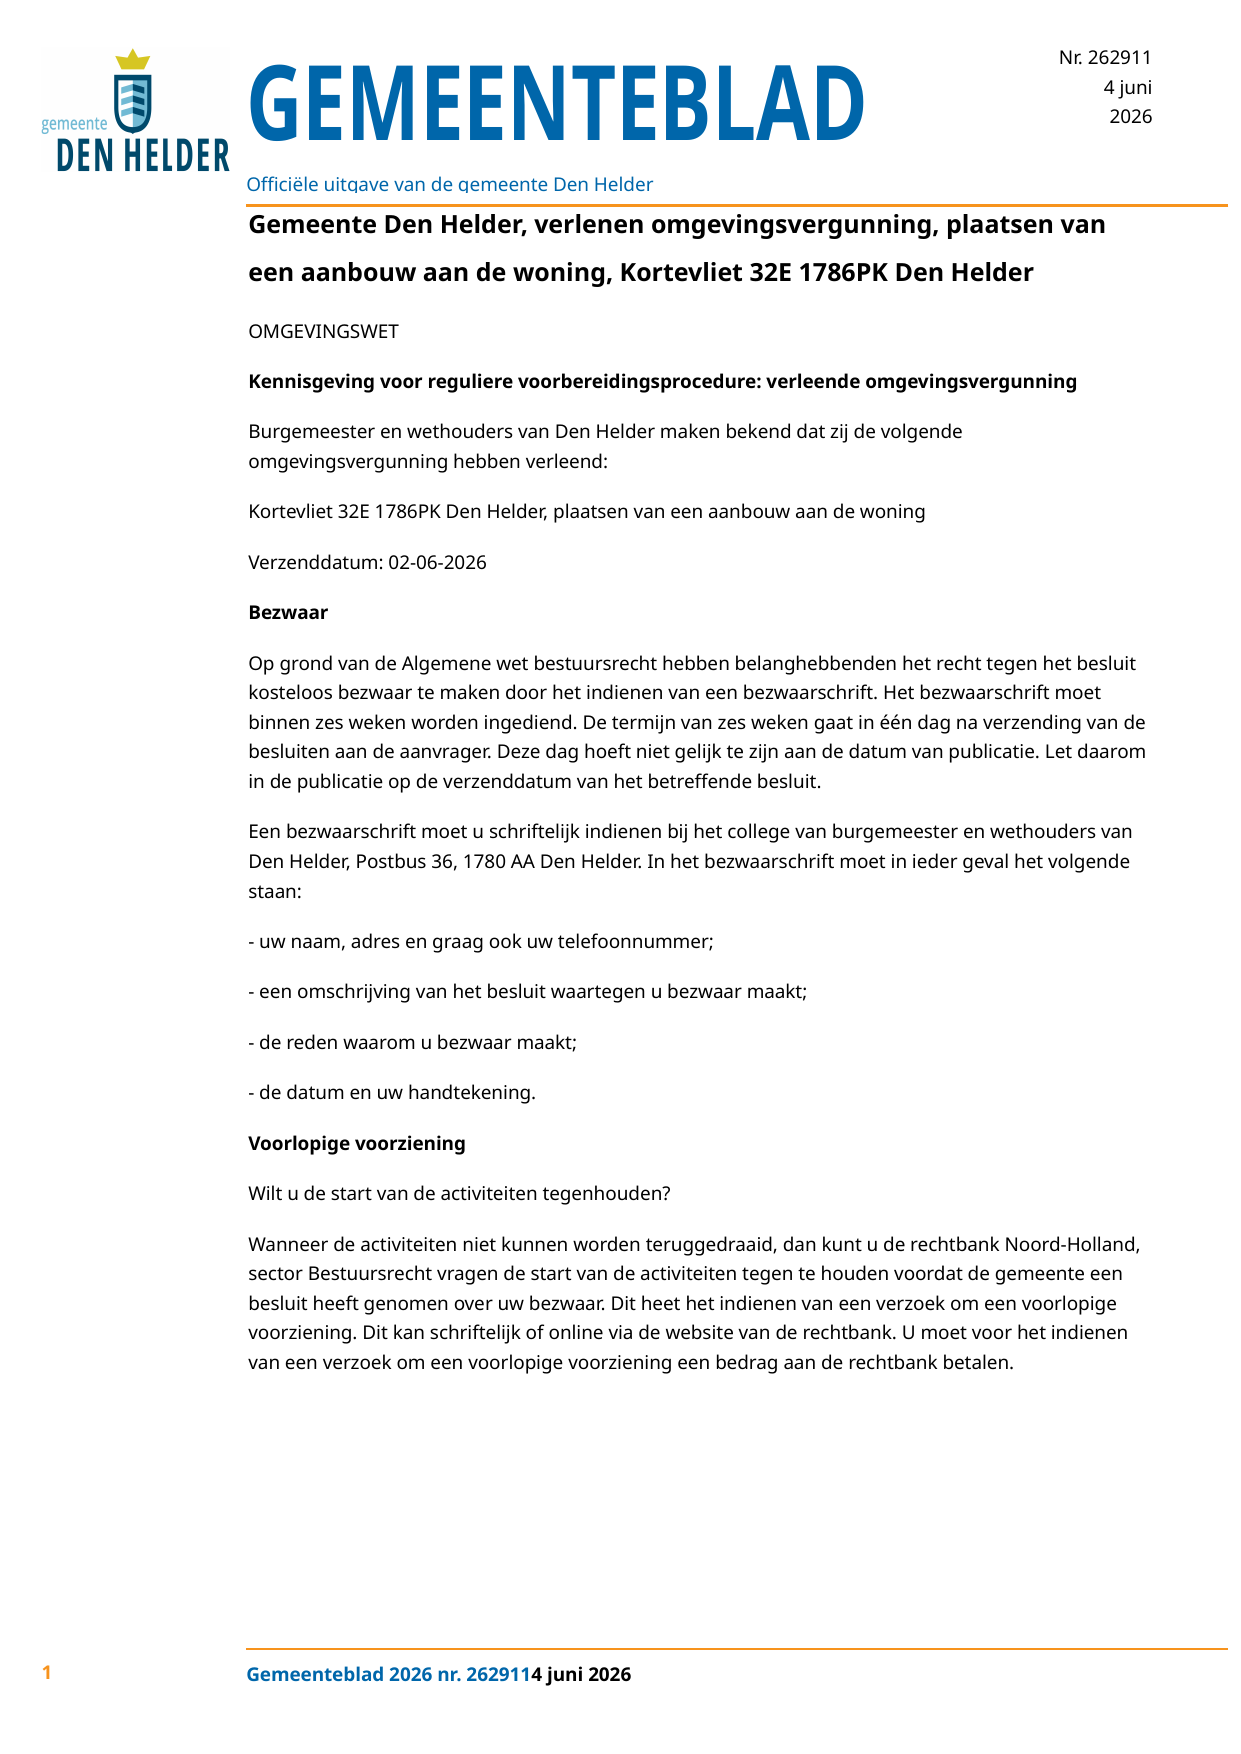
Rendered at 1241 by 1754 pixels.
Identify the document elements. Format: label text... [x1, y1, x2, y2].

text Op grond van de Algemene wet bestuursrecht hebben belanghebbenden het recht tegen het besluit kosteloos bezwaar te maken door het indienen van een bezwaarschrift. Het bezwaarschrift moet binnen zes weken worden ingediend. De termijn van zes weken gaat in één dag na verzending van de besluiten aan de aanvrager. Deze dag hoeft niet gelijk te zijn aan de datum van publicatie. Let daarom in de publicatie op de verzenddatum van het betreffende besluit. [248, 650, 1152, 794]
text Gemeente Den Helder, verlenen omgevingsvergunning, plaatsen van een aanbouw aan de woning, Kortevliet 32E 1786PK Den Helder [248, 207, 1152, 288]
text Burgemeester en wethouders van Den Helder maken bekend dat zij de volgende omgevingsvergunning hebben verleend: [248, 419, 1152, 474]
picture [100, 154, 106, 172]
picture [182, 144, 187, 165]
picture [41, 47, 231, 172]
picture [63, 144, 68, 165]
picture [130, 157, 135, 172]
text Wilt u de start van de activiteiten tegenhouden? [248, 1180, 1152, 1206]
text Wanneer de activiteiten niet kunnen worden teruggedraaid, dan kunt u de rechtbank Noord-Holland, sector Bestuursrecht vragen de start van de activiteiten tegen te houden voordat de gemeente een besluit heeft genomen over uw bezwaar. Dit heet het indienen van een verzoek om een voorlopige voorziening. Dit kan schriftelijk of online via de website van de rechtbank. U moet voor het indienen van een verzoek om een voorlopige voorziening een bedrag aan de rechtbank betalen. [248, 1231, 1152, 1375]
text Kennisgeving voor reguliere voorbereidingsprocedure: verleende omgevingsvergunning [248, 368, 1152, 394]
text - de reden waarom u bezwaar maakt; [248, 1029, 1152, 1055]
text Kortevliet 32E 1786PK Den Helder, plaatsen van een aanbouw aan de woning [248, 499, 1152, 524]
text - uw naam, adres en graag ook uw telefoonnummer; [248, 928, 1152, 954]
text - de datum en uw handtekening. [248, 1079, 1152, 1105]
text Bezwaar [248, 599, 1152, 625]
text OMGEVINGSWET [248, 318, 1152, 344]
text Voorlopige voorziening [248, 1130, 1152, 1156]
picture [220, 160, 224, 172]
text - een omschrijving van het besluit waartegen u bezwaar maakt; [248, 979, 1152, 1004]
text Een bezwaarschrift moet u schriftelijk indienen bij het college van burgemeester en wethouders van Den Helder, Postbus 36, 1780 AA Den Helder. In het bezwaarschrift moet in ieder geval het volgende staan: [248, 819, 1152, 904]
text Verzenddatum: 02-06-2026 [248, 549, 1152, 575]
